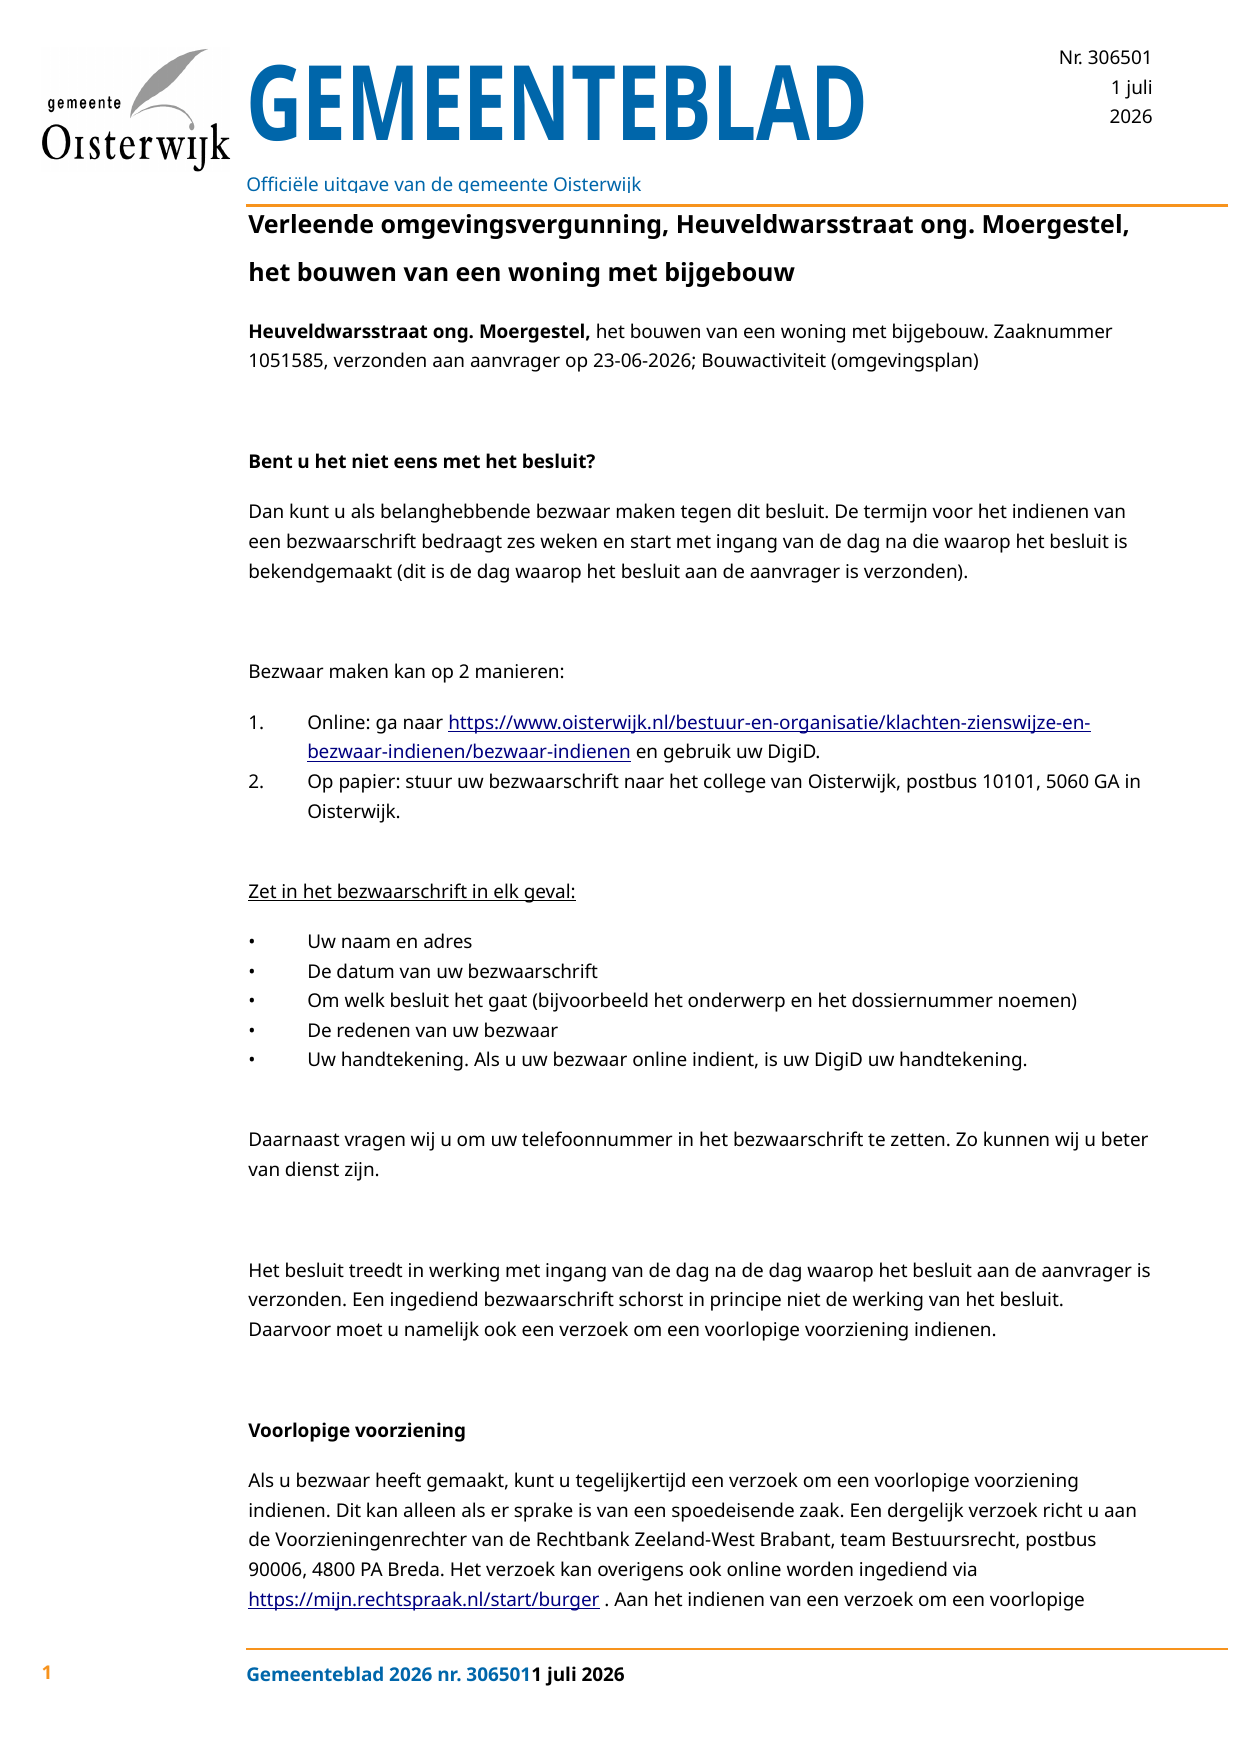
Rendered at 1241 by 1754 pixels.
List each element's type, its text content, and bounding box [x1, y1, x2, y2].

list Uw naam en adres [248, 928, 1152, 954]
list Uw handtekening. Als u uw bezwaar online indient, is uw DigiD uw handtekening. [248, 1047, 1152, 1072]
text Dan kunt u als belanghebbende bezwaar maken tegen dit besluit. De termijn voor het indienen van een bezwaarschrift bedraagt zes weken en start met ingang van de dag na die waarop het besluit is bekendgemaakt (dit is de dag waarop het besluit aan de aanvrager is verzonden). [248, 499, 1152, 584]
text Bezwaar maken kan op 2 manieren: [248, 659, 1152, 684]
text Het besluit treedt in werking met ingang van de dag na de dag waarop het besluit aan de aanvrager is verzonden. Een ingediend bezwaarschrift schorst in principe niet de werking van het besluit. Daarvoor moet u namelijk ook een verzoek om een voorlopige voorziening indienen. [248, 1257, 1152, 1342]
list De redenen van uw bezwaar [248, 1017, 1152, 1043]
text Voorlopige voorziening [248, 1417, 1152, 1443]
list Op papier: stuur uw bezwaarschrift naar het college van Oisterwijk, postbus 10101, 5060 GA in Oisterwijk. [248, 768, 1152, 824]
text Verleende omgevingsvergunning, Heuveldwarsstraat ong. Moergestel, het bouwen van een woning met bijgebouw [248, 207, 1152, 288]
list De datum van uw bezwaarschrift [248, 958, 1152, 984]
text Zet in het bezwaarschrift in elk geval: [248, 878, 1152, 904]
list Om welk besluit het gaat (bijvoorbeeld het onderwerp en het dossiernummer noemen) [248, 987, 1152, 1013]
picture [41, 47, 231, 172]
text Heuveldwarsstraat ong. Moergestel, het bouwen van een woning met bijgebouw. Zaaknummer 1051585, verzonden aan aanvrager op 23-06-2026; Bouwactiviteit (omgevingsplan) [248, 318, 1152, 373]
text Daarnaast vragen wij u om uw telefoonnummer in het bezwaarschrift te zetten. Zo kunnen wij u beter van dienst zijn. [248, 1127, 1152, 1182]
text Als u bezwaar heeft gemaakt, kunt u tegelijkertijd een verzoek om een voorlopige voorziening indienen. Dit kan alleen als er sprake is van een spoedeisende zaak. Een dergelijk verzoek richt u aan de Voorzieningenrechter van de Rechtbank Zeeland-West Brabant, team Bestuursrecht, postbus 90006, 4800 PA Breda. Het verzoek kan overigens ook online worden ingediend via https://mijn.rechtspraak.nl/start/burger . Aan het indienen van een verzoek om een voorlopige [248, 1467, 1152, 1612]
text Bent u het niet eens met het besluit? [248, 448, 1152, 474]
list Online: ga naar https://www.oisterwijk.nl/bestuur-en-organisatie/klachten-zienswijze-en-bezwaar-indienen/bezwaar-indienen en gebruik uw DigiD. [248, 709, 1152, 764]
